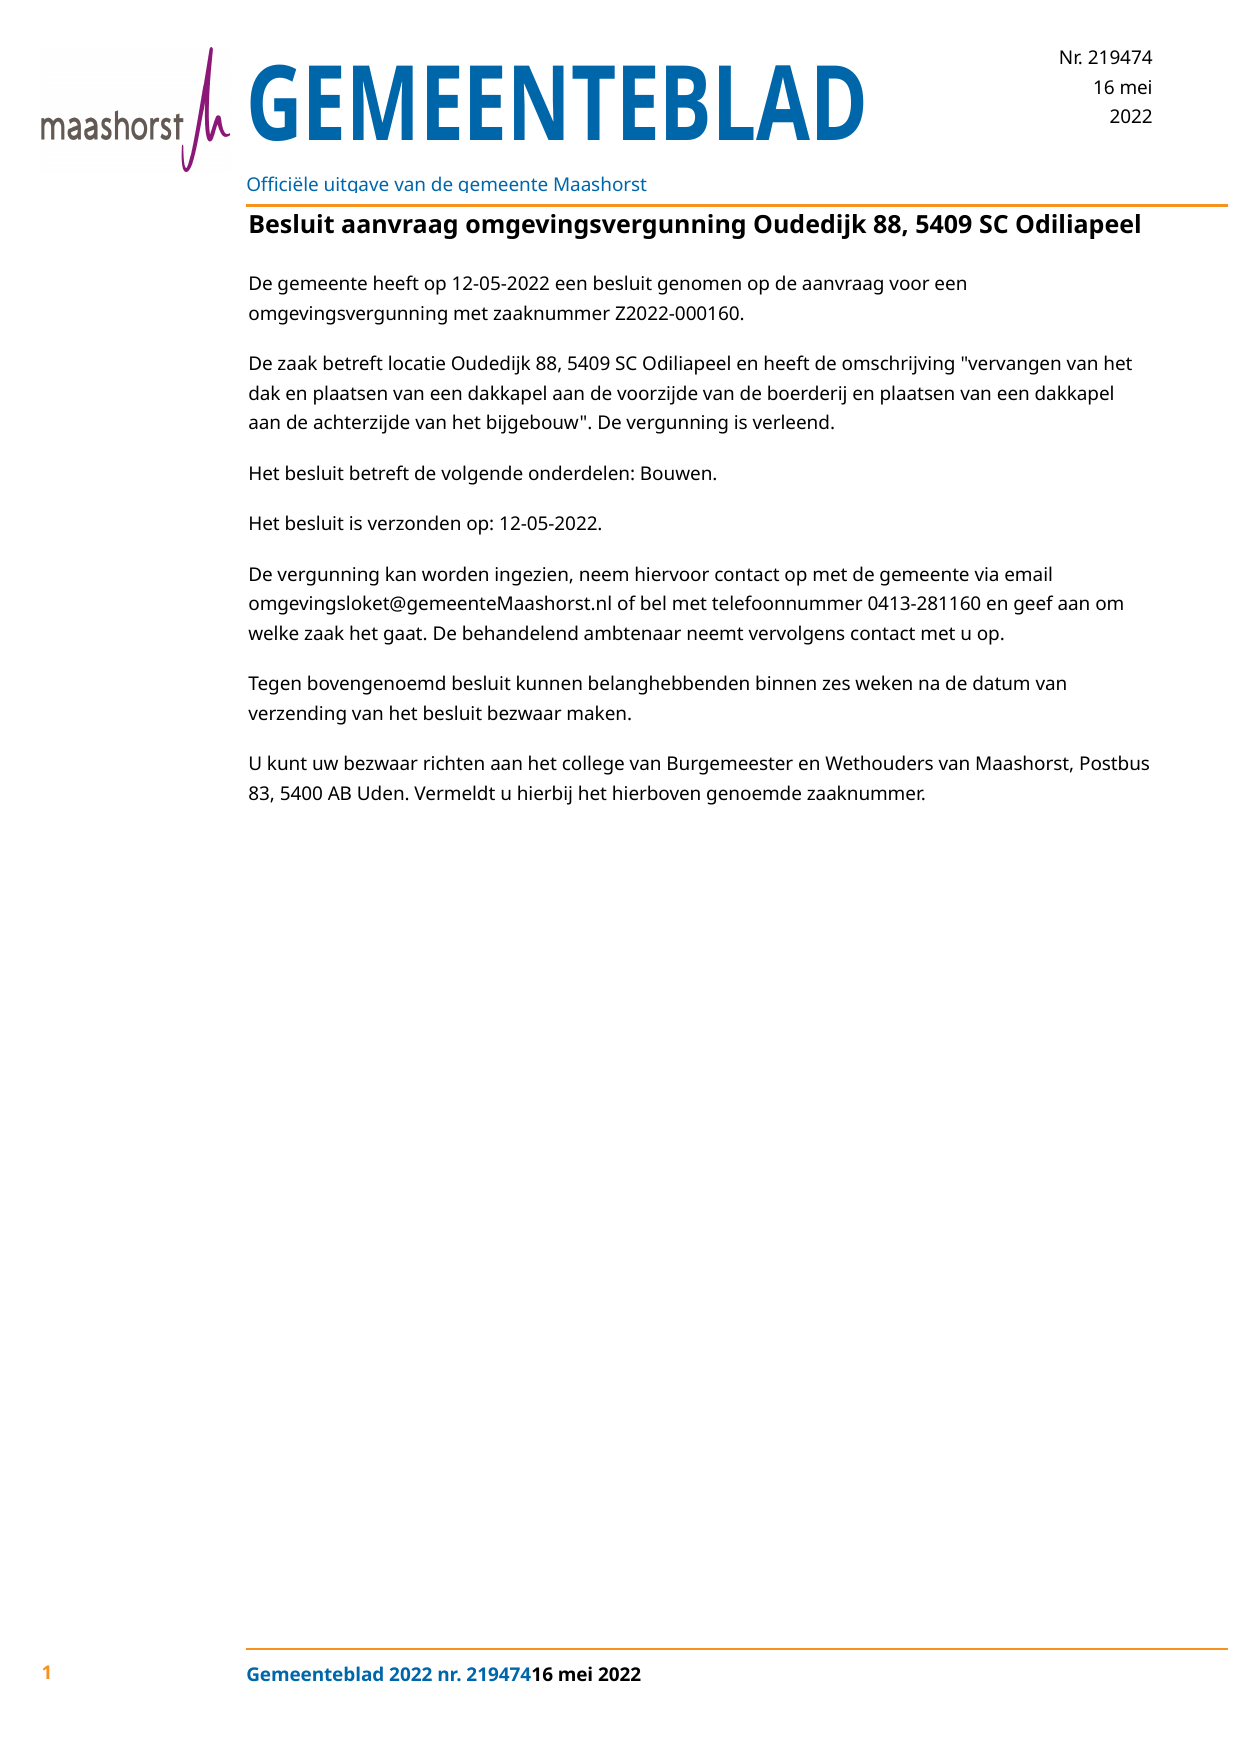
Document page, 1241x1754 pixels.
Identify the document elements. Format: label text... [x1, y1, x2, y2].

text Tegen bovengenoemd besluit kunnen belanghebbenden binnen zes weken na de datum van verzending van het besluit bezwaar maken. [248, 670, 1152, 726]
text Het besluit is verzonden op: 12-05-2022. [248, 510, 1152, 536]
text De vergunning kan worden ingezien, neem hiervoor contact op met de gemeente via email omgevingsloket@gemeenteMaashorst.nl of bel met telefoonnummer 0413-281160 en geef aan om welke zaak het gaat. De behandelend ambtenaar neemt vervolgens contact met u op. [248, 561, 1152, 646]
picture [41, 47, 231, 172]
text De zaak betreft locatie Oudedijk 88, 5409 SC Odiliapeel en heeft de omschrijving "vervangen van het dak en plaatsen van een dakkapel aan de voorzijde van de boerderij en plaatsen van een dakkapel aan de achterzijde van het bijgebouw". De vergunning is verleend. [248, 350, 1152, 435]
text Het besluit betreft de volgende onderdelen: Bouwen. [248, 460, 1152, 486]
text Besluit aanvraag omgevingsvergunning Oudedijk 88, 5409 SC Odiliapeel [248, 207, 1152, 241]
text De gemeente heeft op 12-05-2022 een besluit genomen op de aanvraag voor een omgevingsvergunning met zaaknummer Z2022-000160. [248, 270, 1152, 326]
text U kunt uw bezwaar richten aan het college van Burgemeester en Wethouders van Maashorst, Postbus 83, 5400 AB Uden. Vermeldt u hierbij het hierboven genoemde zaaknummer. [248, 750, 1152, 806]
